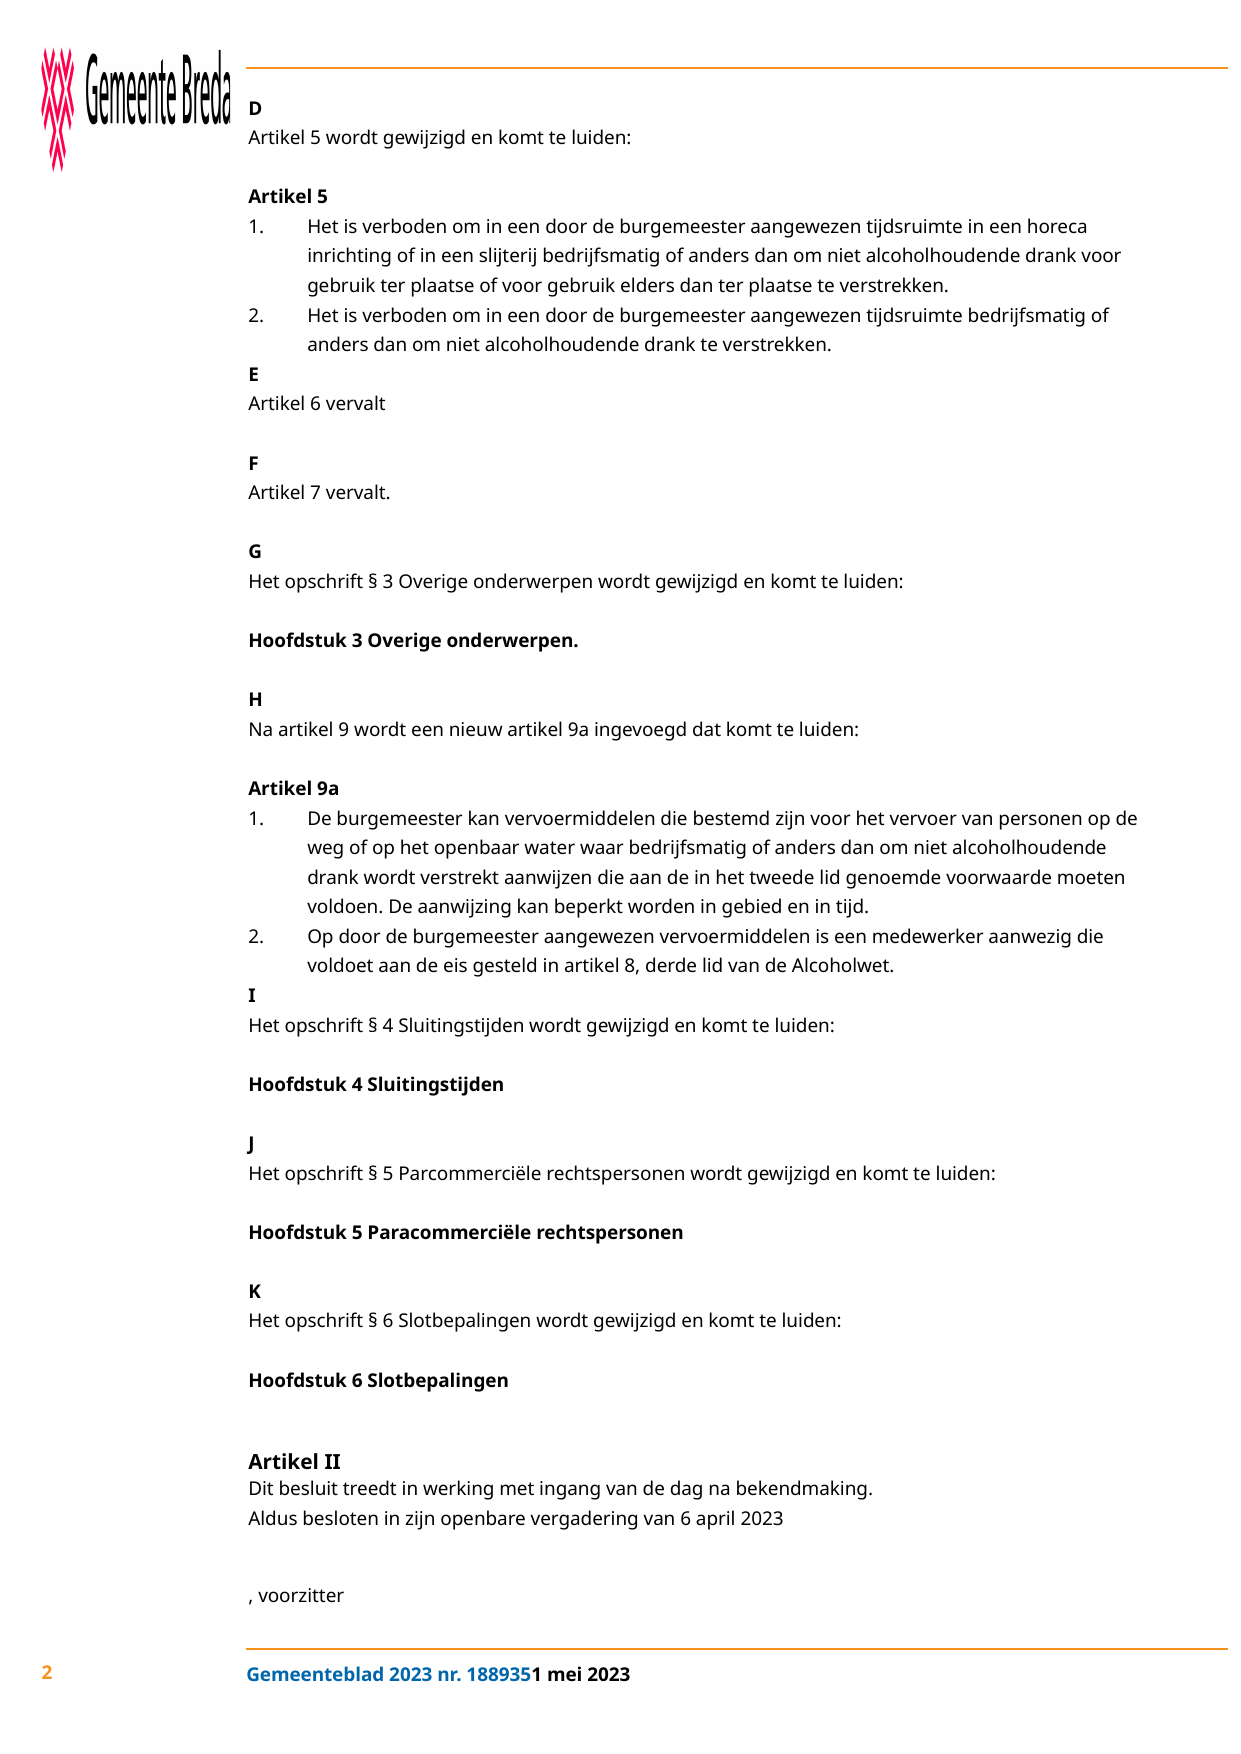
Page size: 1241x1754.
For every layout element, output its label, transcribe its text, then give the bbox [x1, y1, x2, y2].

text I [248, 982, 1152, 1008]
text Het opschrift § 5 Parcommerciële rechtspersonen wordt gewijzigd en komt te luiden: [248, 1160, 1152, 1186]
text Hoofdstuk 6 Slotbepalingen [248, 1367, 1152, 1393]
list Het is verboden om in een door de burgemeester aangewezen tijdsruimte in een horeca inrichting of in een slijterij bedrijfsmatig of anders dan om niet alcoholhoudende drank voor gebruik ter plaatse of voor gebruik elders dan ter plaatse te verstrekken. [248, 213, 1152, 298]
text Artikel 9a [248, 775, 1152, 801]
text Aldus besloten in zijn openbare vergadering van 6 april 2023 [248, 1505, 1152, 1531]
text Het opschrift § 3 Overige onderwerpen wordt gewijzigd en komt te luiden: [248, 568, 1152, 594]
text Hoofdstuk 5 Paracommerciële rechtspersonen [248, 1219, 1152, 1245]
text Artikel 5 wordt gewijzigd en komt te luiden: [248, 124, 1152, 150]
text E [248, 361, 1152, 387]
list Het is verboden om in een door de burgemeester aangewezen tijdsruimte bedrijfsmatig of anders dan om niet alcoholhoudende drank te verstrekken. [248, 302, 1152, 357]
list Op door de burgemeester aangewezen vervoermiddelen is een medewerker aanwezig die voldoet aan de eis gesteld in artikel 8, derde lid van de Alcoholwet. [248, 923, 1152, 978]
text Na artikel 9 wordt een nieuw artikel 9a ingevoegd dat komt te luiden: [248, 716, 1152, 742]
text J [248, 1130, 1152, 1156]
text Artikel 6 vervalt [248, 391, 1152, 416]
list De burgemeester kan vervoermiddelen die bestemd zijn voor het vervoer van personen op de weg of op het openbaar water waar bedrijfsmatig of anders dan om niet alcoholhoudende drank wordt verstrekt aanwijzen die aan de in het tweede lid genoemde voorwaarde moeten voldoen. De aanwijzing kan beperkt worden in gebied en in tijd. [248, 805, 1152, 919]
text Artikel II [248, 1447, 1152, 1475]
text Het opschrift § 6 Slotbepalingen wordt gewijzigd en komt te luiden: [248, 1308, 1152, 1333]
text Dit besluit treedt in werking met ingang van de dag na bekendmaking. [248, 1475, 1152, 1501]
picture [41, 47, 231, 172]
text Artikel 5 [248, 183, 1152, 209]
text , voorzitter [248, 1582, 1152, 1608]
text G [248, 538, 1152, 564]
text F [248, 450, 1152, 476]
text H [248, 686, 1152, 712]
text Hoofdstuk 4 Sluitingstijden [248, 1071, 1152, 1097]
text Het opschrift § 4 Sluitingstijden wordt gewijzigd en komt te luiden: [248, 1012, 1152, 1038]
text K [248, 1278, 1152, 1304]
text Artikel 7 vervalt. [248, 479, 1152, 505]
text D [248, 95, 1152, 121]
text Hoofdstuk 3 Overige onderwerpen. [248, 627, 1152, 653]
